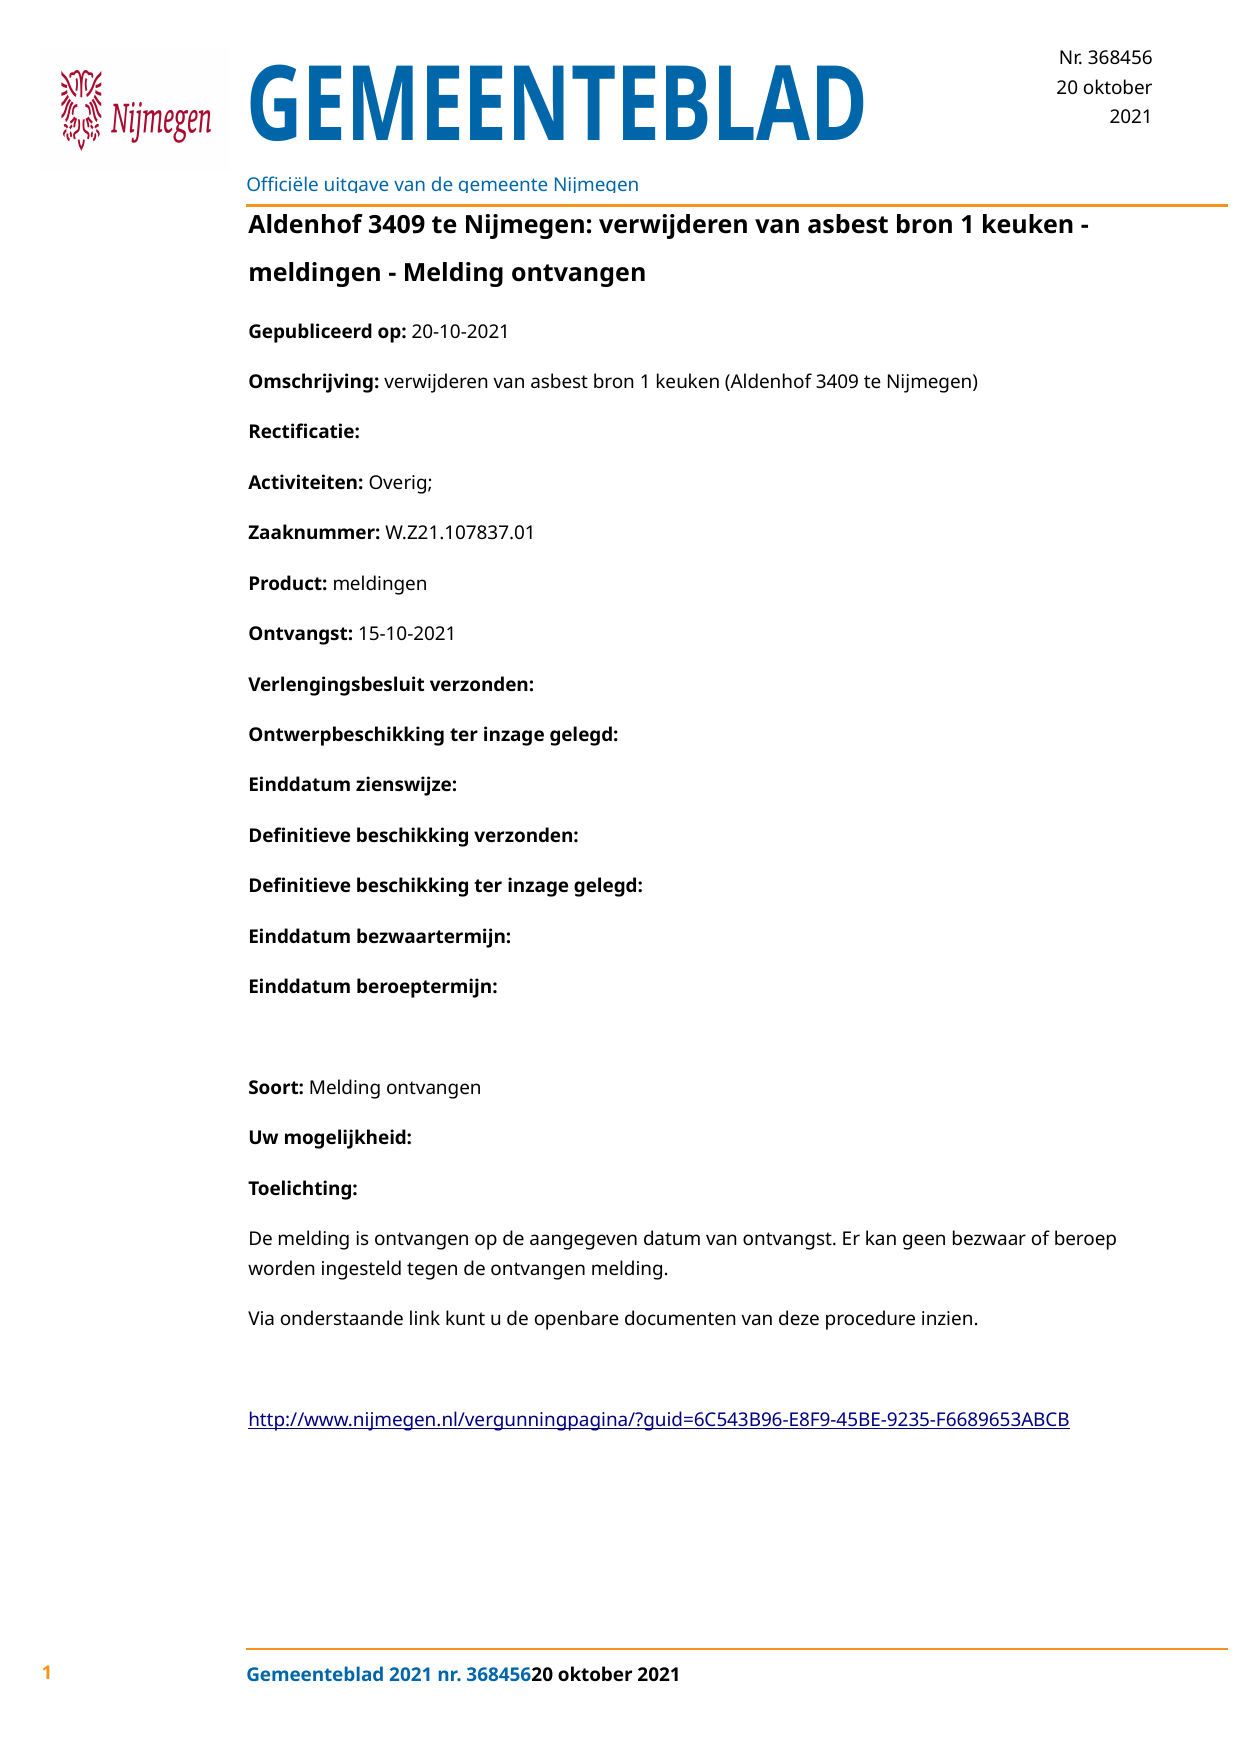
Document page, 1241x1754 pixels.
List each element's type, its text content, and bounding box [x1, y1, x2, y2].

text Ontvangst: 15-10-2021 [248, 620, 1152, 646]
text Verlengingsbesluit verzonden: [248, 671, 1152, 697]
text Einddatum zienswijze: [248, 772, 1152, 797]
text Uw mogelijkheid: [248, 1124, 1152, 1150]
text Via onderstaande link kunt u de openbare documenten van deze procedure inzien. [248, 1305, 1152, 1331]
text Activiteiten: Overig; [248, 469, 1152, 495]
text Ontwerpbeschikking ter inzage gelegd: [248, 721, 1152, 747]
text Aldenhof 3409 te Nijmegen: verwijderen van asbest bron 1 keuken - meldingen - Melding ontvangen [248, 207, 1152, 288]
text Einddatum bezwaartermijn: [248, 923, 1152, 949]
text Definitieve beschikking verzonden: [248, 822, 1152, 848]
text Toelichting: [248, 1175, 1152, 1201]
text http://www.nijmegen.nl/vergunningpagina/?guid=6C543B96-E8F9-45BE-9235-F6689653ABCB [248, 1406, 1152, 1432]
text Zaaknummer: W.Z21.107837.01 [248, 519, 1152, 545]
picture [41, 47, 231, 172]
text Definitieve beschikking ter inzage gelegd: [248, 872, 1152, 898]
text Product: meldingen [248, 570, 1152, 596]
text Omschrijving: verwijderen van asbest bron 1 keuken (Aldenhof 3409 te Nijmegen) [248, 368, 1152, 394]
text Soort: Melding ontvangen [248, 1074, 1152, 1100]
text Gepubliceerd op: 20-10-2021 [248, 318, 1152, 344]
text Einddatum beroeptermijn: [248, 973, 1152, 999]
text De melding is ontvangen op de aangegeven datum van ontvangst. Er kan geen bezwaar of beroep worden ingesteld tegen de ontvangen melding. [248, 1225, 1152, 1281]
text Rectificatie: [248, 419, 1152, 444]
